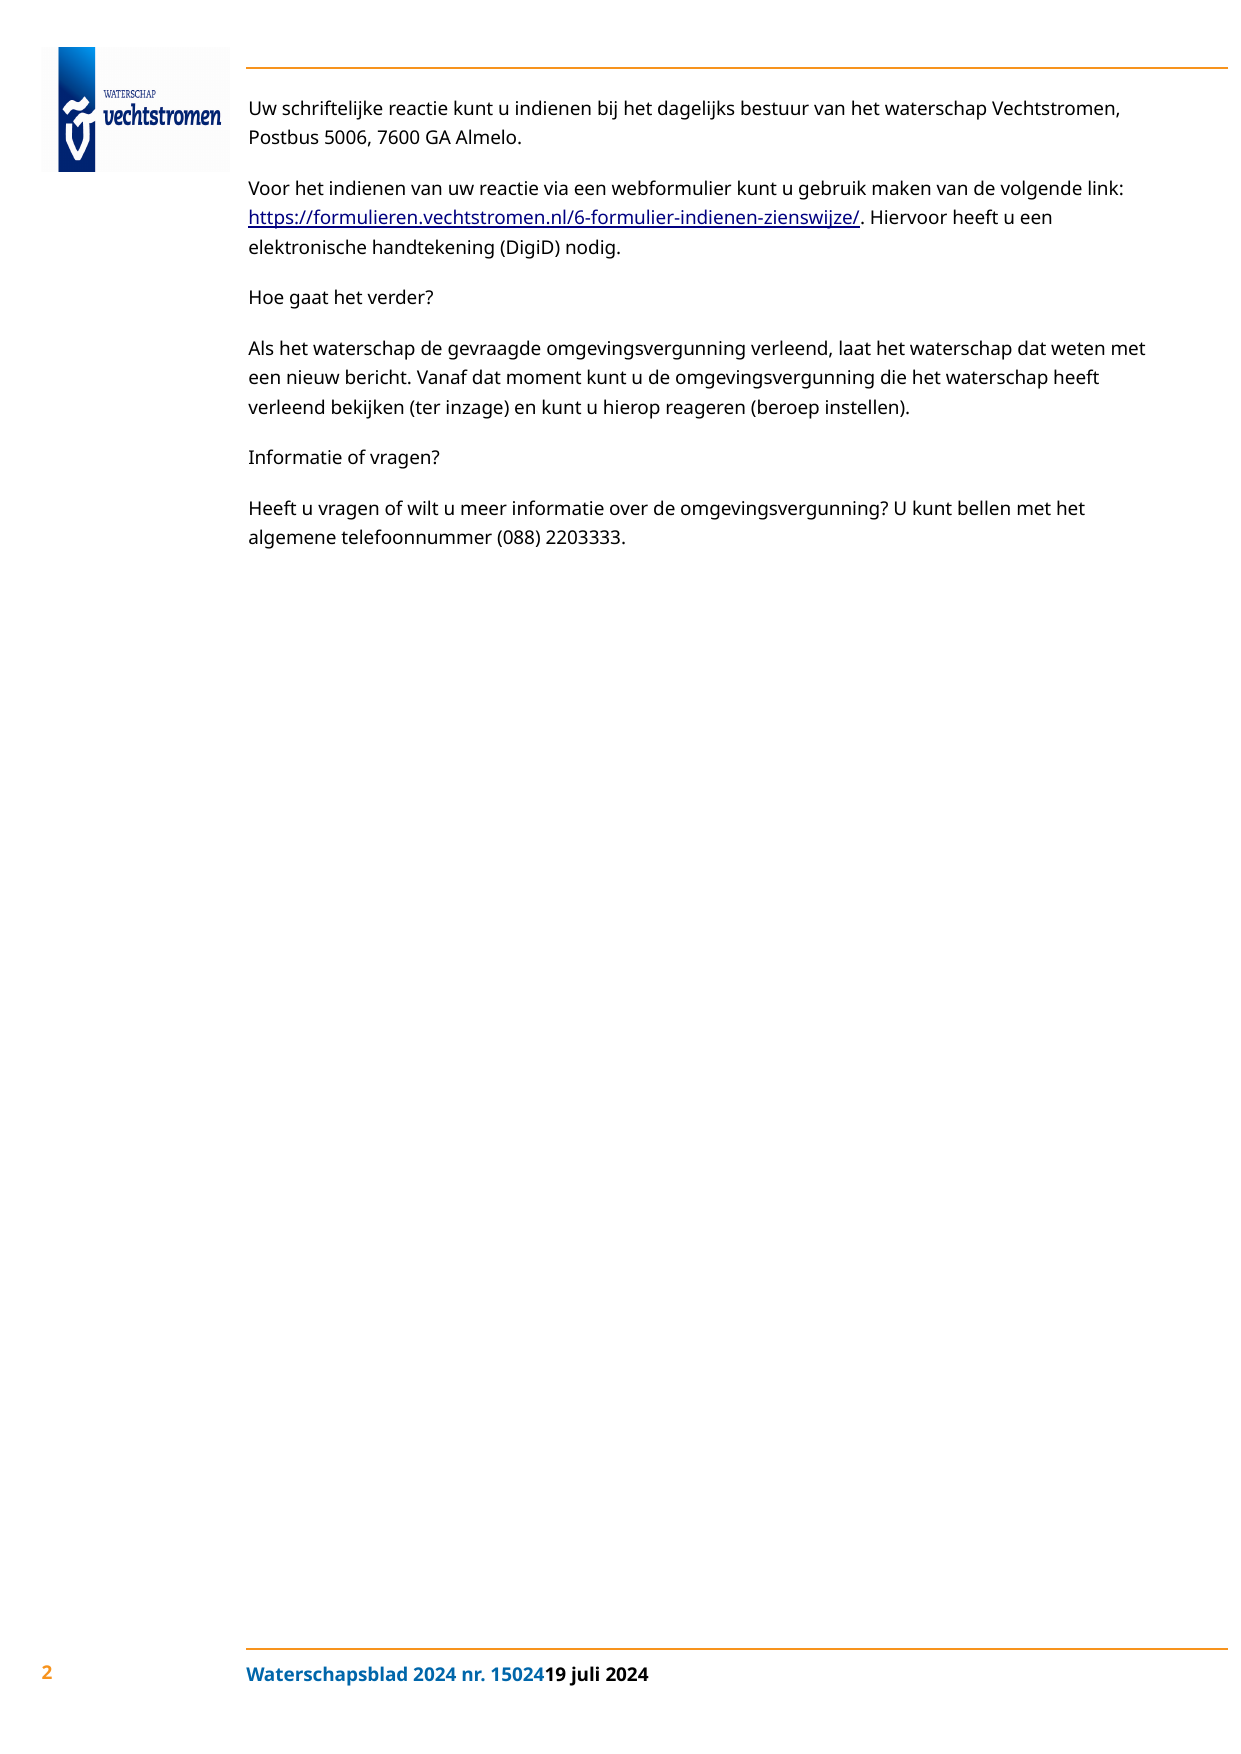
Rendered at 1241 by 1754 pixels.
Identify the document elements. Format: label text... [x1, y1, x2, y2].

text Informatie of vragen? [248, 444, 1152, 470]
text Als het waterschap de gevraagde omgevingsvergunning verleend, laat het waterschap dat weten met een nieuw bericht. Vanaf dat moment kunt u de omgevingsvergunning die het waterschap heeft verleend bekijken (ter inzage) en kunt u hierop reageren (beroep instellen). [248, 335, 1152, 420]
text Heeft u vragen of wilt u meer informatie over de omgevingsvergunning? U kunt bellen met het algemene telefoonnummer (088) 2203333. [248, 495, 1152, 550]
text Hoe gaat het verder? [248, 284, 1152, 310]
text Uw schriftelijke reactie kunt u indienen bij het dagelijks bestuur van het waterschap Vechtstromen, Postbus 5006, 7600 GA Almelo. [248, 95, 1152, 150]
picture [41, 47, 231, 172]
text Voor het indienen van uw reactie via een webformulier kunt u gebruik maken van de volgende link: https://formulieren.vechtstromen.nl/6-formulier-indienen-zienswijze/. Hiervoor heeft u een elektronische handtekening (DigiD) nodig. [248, 175, 1152, 260]
